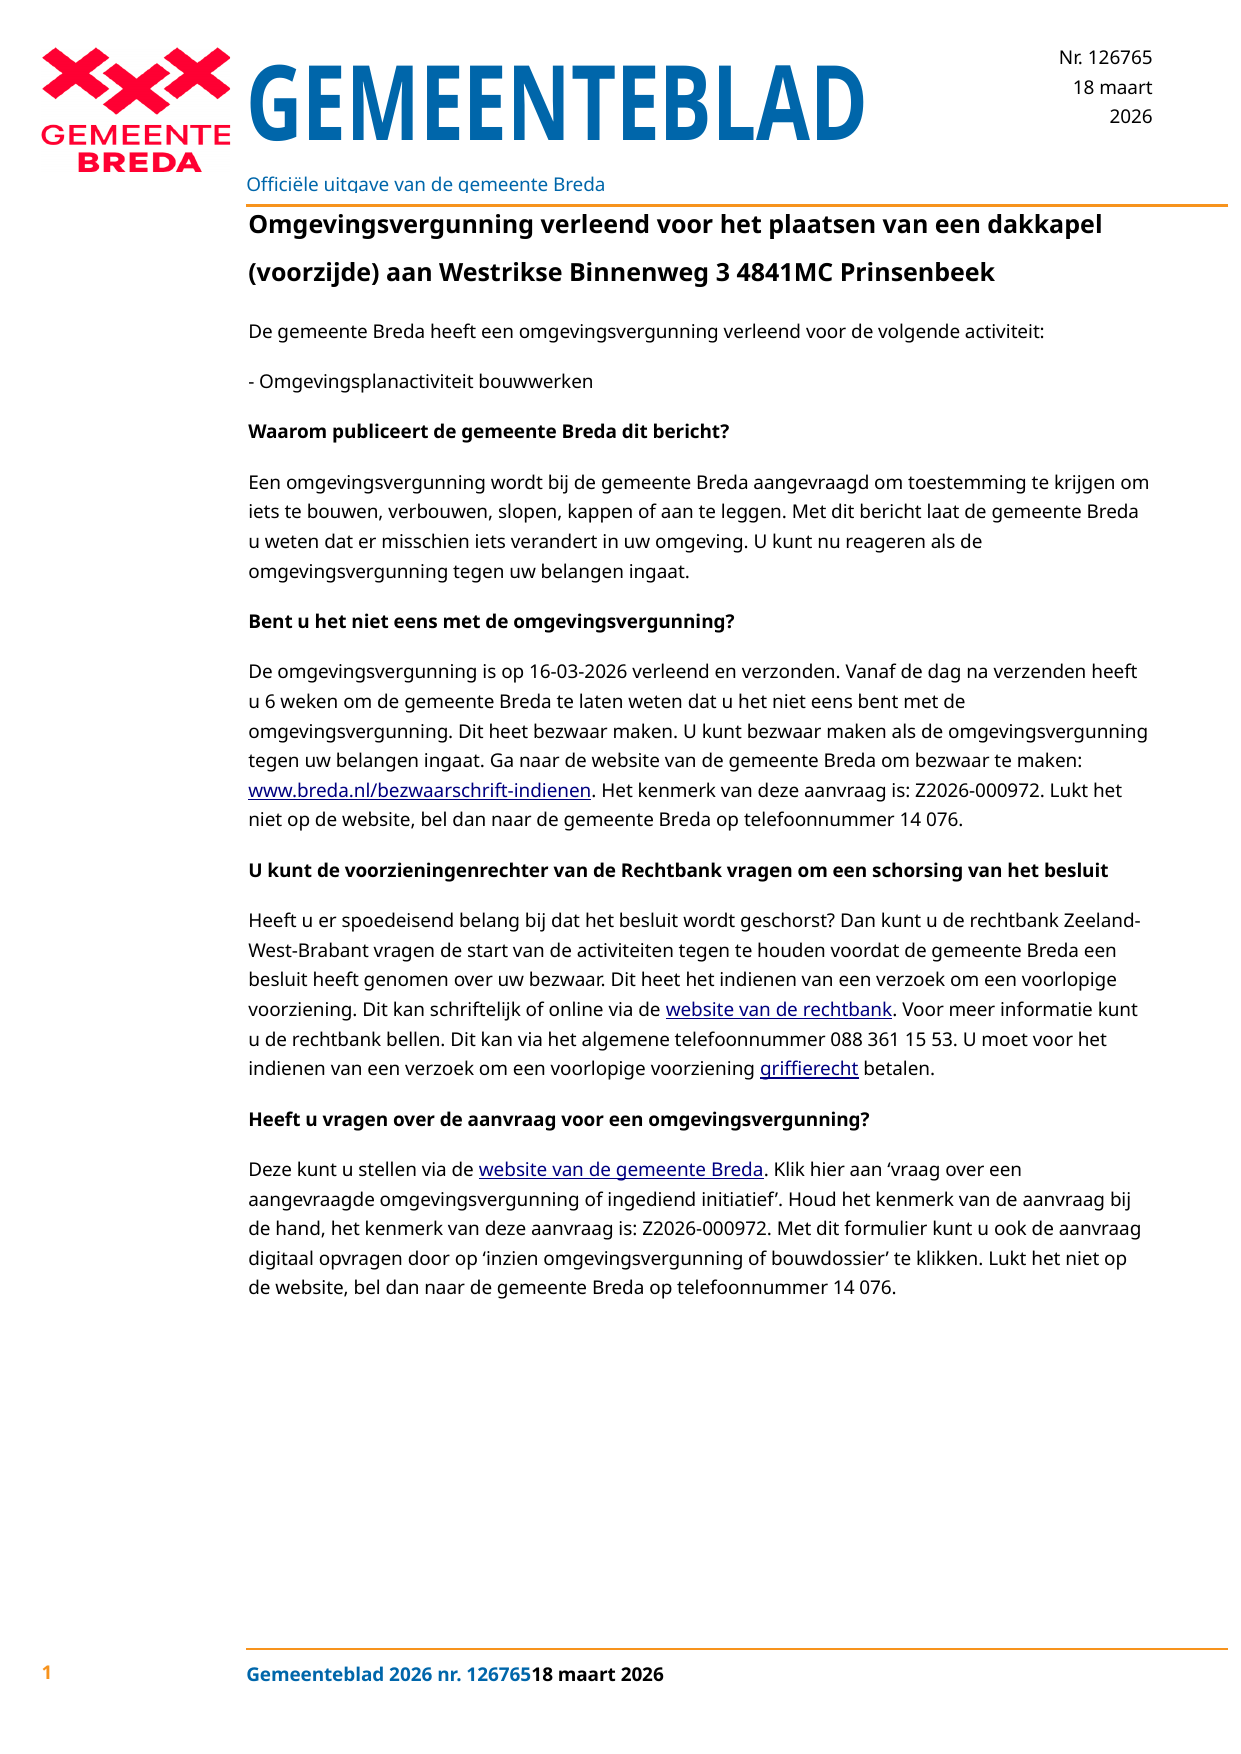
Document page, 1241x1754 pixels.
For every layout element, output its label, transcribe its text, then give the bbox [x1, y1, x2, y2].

text Deze kunt u stellen via de website van de gemeente Breda. Klik hier aan ‘vraag over een aangevraagde omgevingsvergunning of ingediend initiatief’. Houd het kenmerk van de aanvraag bij de hand, het kenmerk van deze aanvraag is: Z2026-000972. Met dit formulier kunt u ook de aanvraag digitaal opvragen door op ‘inzien omgevingsvergunning of bouwdossier’ te klikken. Lukt het niet op de website, bel dan naar de gemeente Breda op telefoonnummer 14 076. [248, 1156, 1152, 1300]
text Bent u het niet eens met de omgevingsvergunning? [248, 608, 1152, 634]
text De omgevingsvergunning is op 16-03-2026 verleend en verzonden. Vanaf de dag na verzenden heeft u 6 weken om de gemeente Breda te laten weten dat u het niet eens bent met de omgevingsvergunning. Dit heet bezwaar maken. U kunt bezwaar maken als de omgevingsvergunning tegen uw belangen ingaat. Ga naar de website van de gemeente Breda om bezwaar te maken: www.breda.nl/bezwaarschrift-indienen. Het kenmerk van deze aanvraag is: Z2026-000972. Lukt het niet op de website, bel dan naar de gemeente Breda op telefoonnummer 14 076. [248, 659, 1152, 832]
text Waarom publiceert de gemeente Breda dit bericht? [248, 419, 1152, 444]
text Heeft u vragen over de aanvraag voor een omgevingsvergunning? [248, 1106, 1152, 1132]
text - Omgevingsplanactiviteit bouwwerken [248, 368, 1152, 394]
text Heeft u er spoedeisend belang bij dat het besluit wordt geschorst? Dan kunt u de rechtbank Zeeland-West-Brabant vragen de start van de activiteiten tegen te houden voordat de gemeente Breda een besluit heeft genomen over uw bezwaar. Dit heet het indienen van een verzoek om een voorlopige voorziening. Dit kan schriftelijk of online via de website van de rechtbank. Voor meer informatie kunt u de rechtbank bellen. Dit kan via het algemene telefoonnummer 088 361 15 53. U moet voor het indienen van een verzoek om een voorlopige voorziening griffierecht betalen. [248, 907, 1152, 1081]
text Omgevingsvergunning verleend voor het plaatsen van een dakkapel (voorzijde) aan Westrikse Binnenweg 3 4841MC Prinsenbeek [248, 207, 1152, 288]
text Een omgevingsvergunning wordt bij de gemeente Breda aangevraagd om toestemming te krijgen om iets te bouwen, verbouwen, slopen, kappen of aan te leggen. Met dit bericht laat de gemeente Breda u weten dat er misschien iets verandert in uw omgeving. U kunt nu reageren als de omgevingsvergunning tegen uw belangen ingaat. [248, 469, 1152, 584]
text De gemeente Breda heeft een omgevingsvergunning verleend voor de volgende activiteit: [248, 318, 1152, 344]
text U kunt de voorzieningenrechter van de Rechtbank vragen om een schorsing van het besluit [248, 857, 1152, 883]
picture [41, 47, 231, 172]
